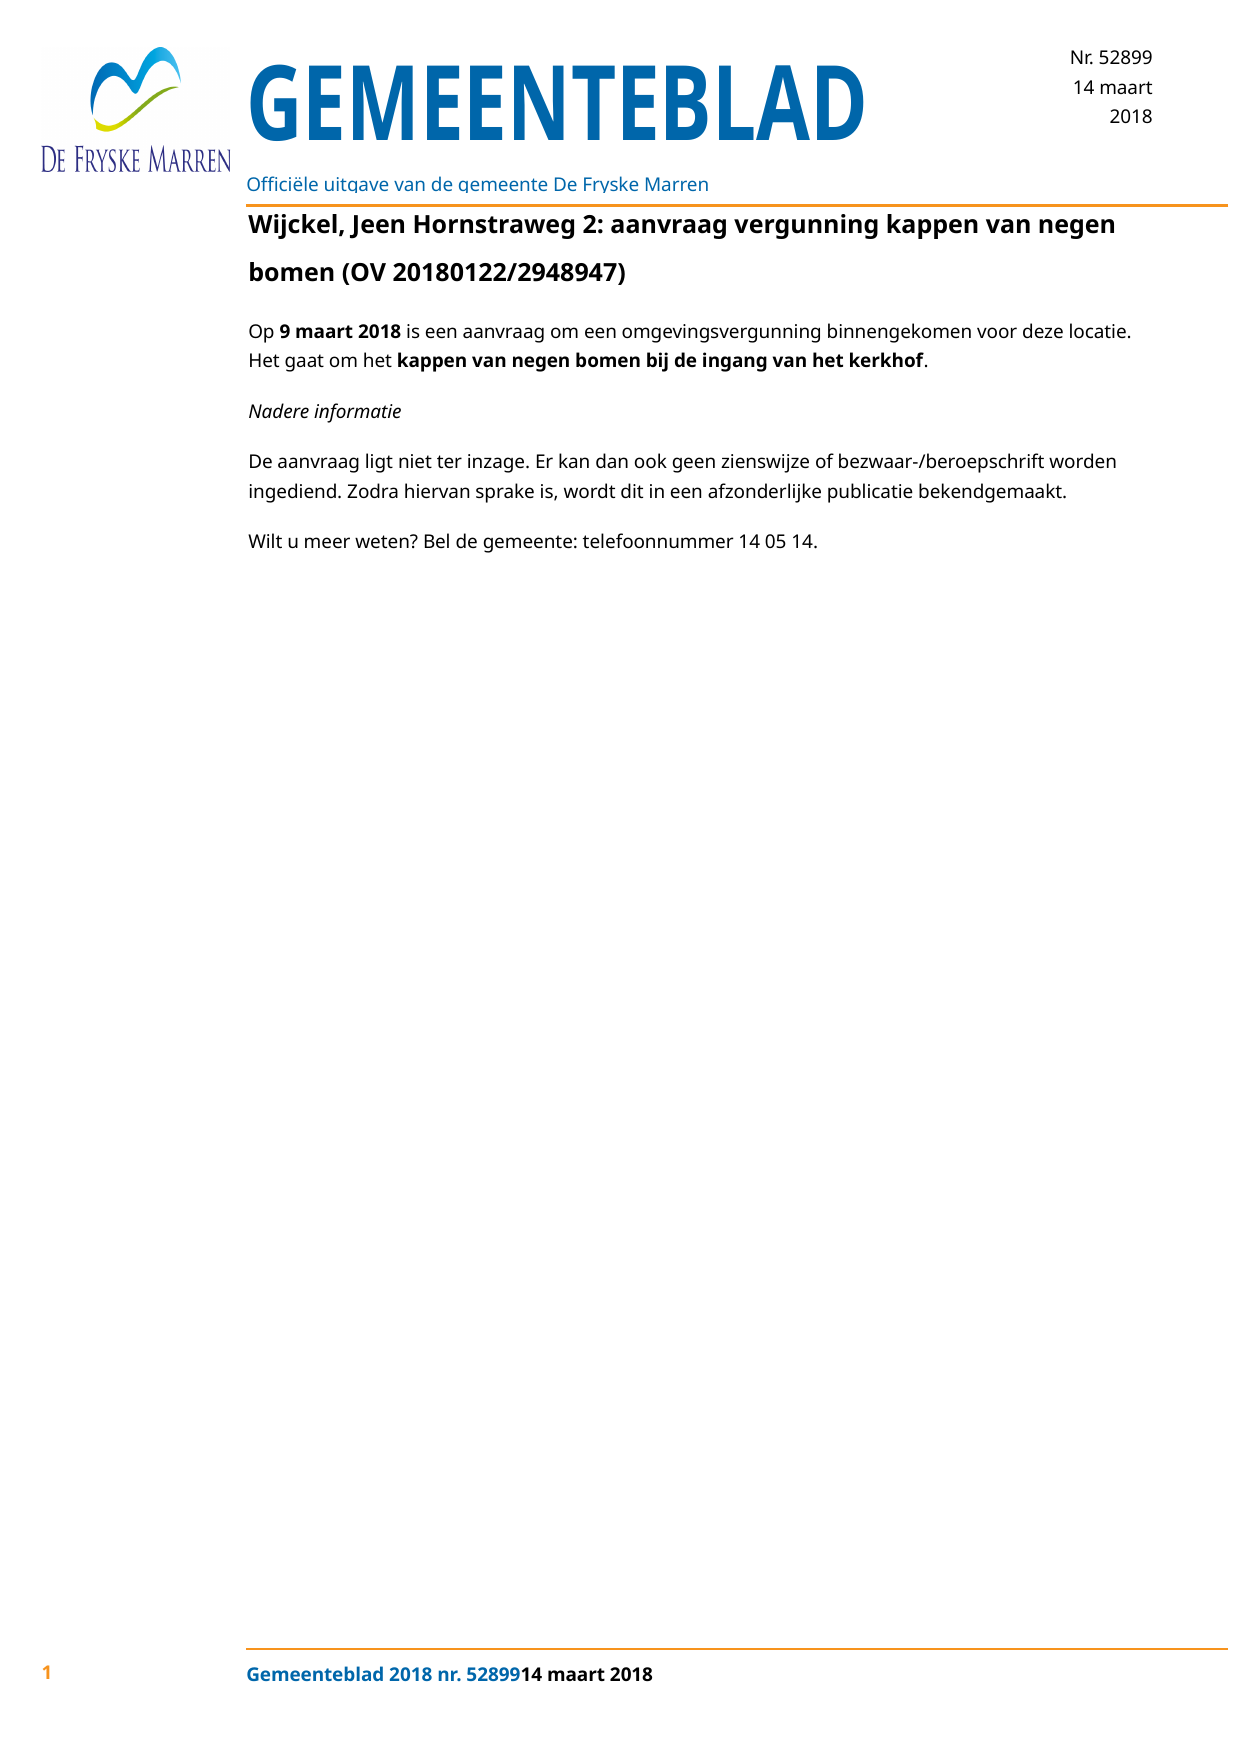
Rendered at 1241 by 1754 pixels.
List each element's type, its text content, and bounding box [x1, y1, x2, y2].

text Op 9 maart 2018 is een aanvraag om een omgevingsvergunning binnengekomen voor deze locatie. Het gaat om het kappen van negen bomen bij de ingang van het kerkhof. [248, 318, 1152, 373]
text Wijckel, Jeen Hornstraweg 2: aanvraag vergunning kappen van negen bomen (OV 20180122/2948947) [248, 207, 1152, 288]
picture [41, 47, 231, 172]
text Nadere informatie [248, 398, 1152, 424]
text Wilt u meer weten? Bel de gemeente: telefoonnummer 14 05 14. [248, 528, 1152, 554]
text De aanvraag ligt niet ter inzage. Er kan dan ook geen zienswijze of bezwaar-/beroepschrift worden ingediend. Zodra hiervan sprake is, wordt dit in een afzonderlijke publicatie bekendgemaakt. [248, 448, 1152, 504]
